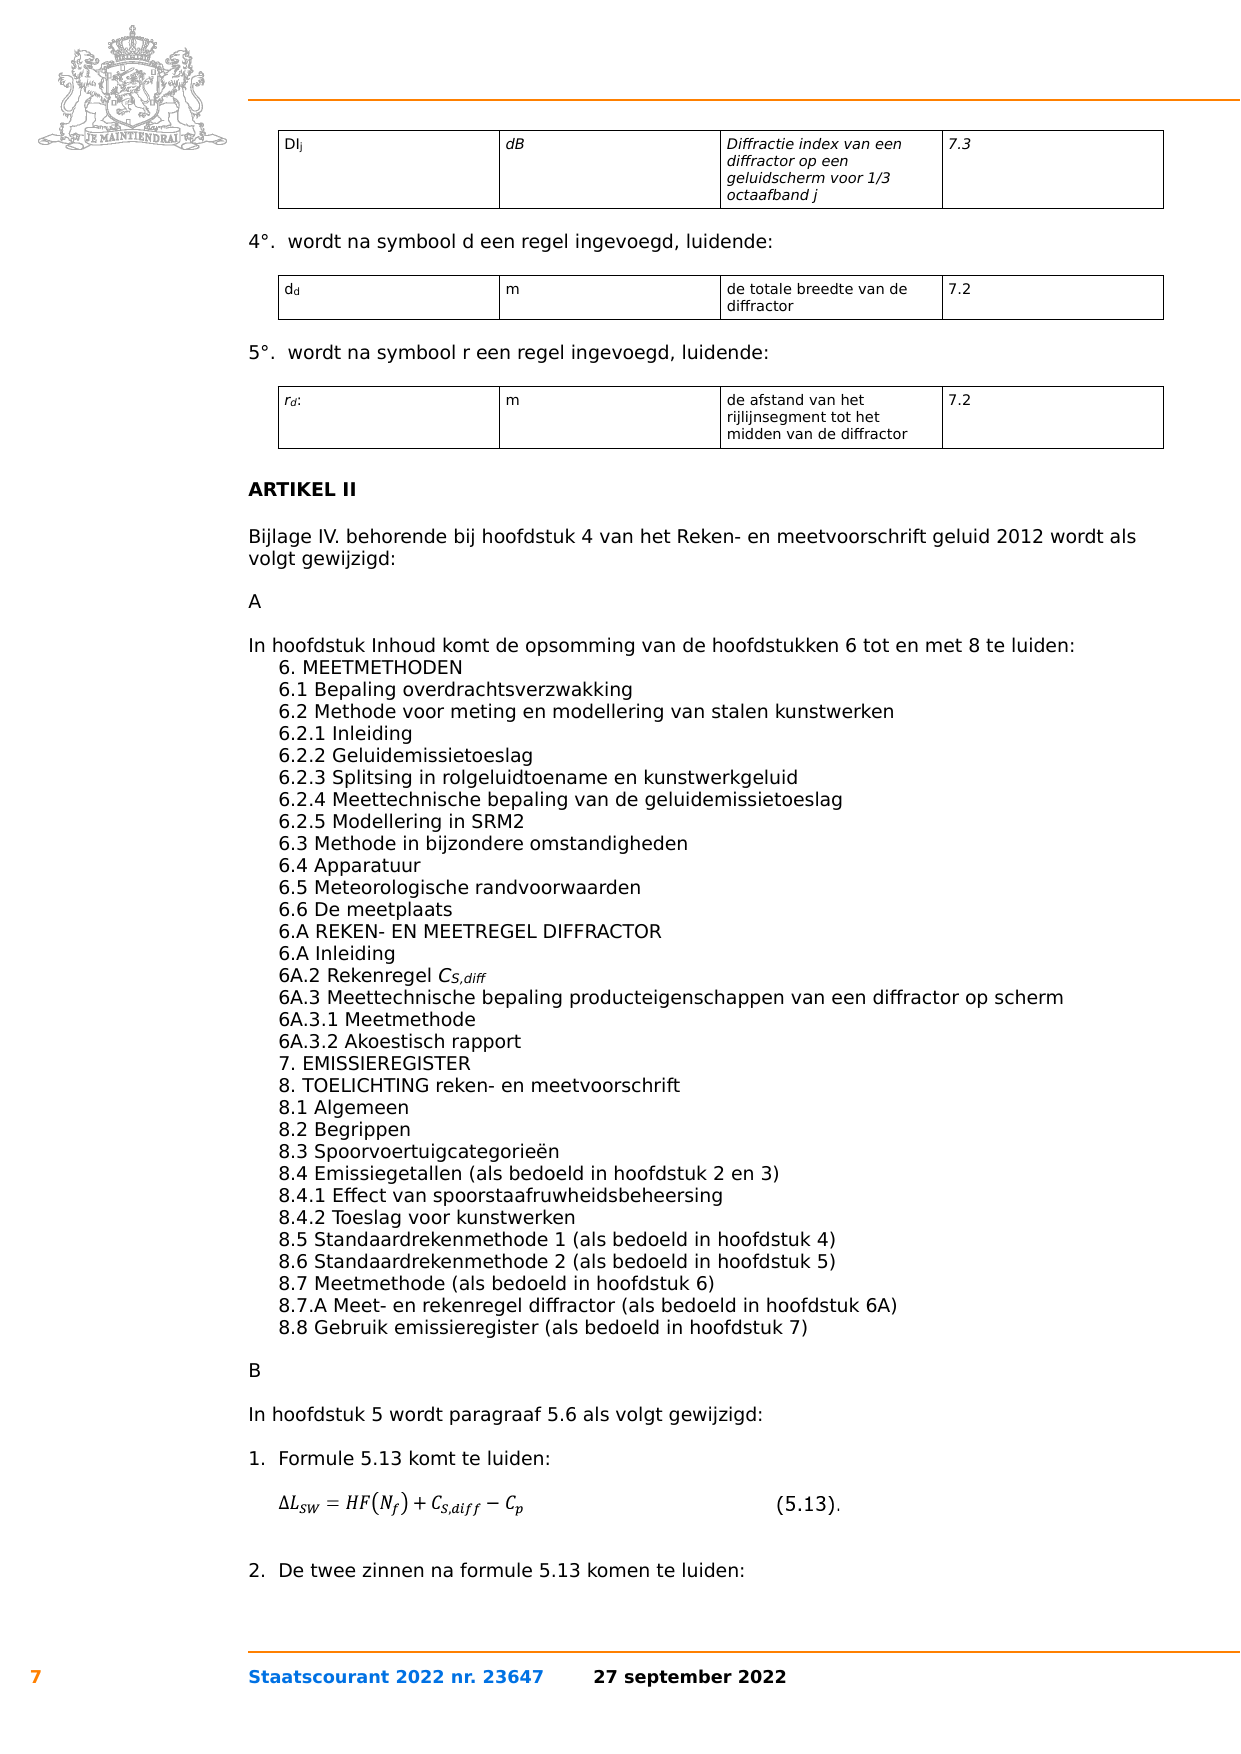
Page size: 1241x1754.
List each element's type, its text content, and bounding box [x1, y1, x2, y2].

text 1. Formule 5.13 komt te luiden: [248, 1448, 1163, 1470]
text 8.7.A Meet- en rekenregel diffractor (als bedoeld in hoofdstuk 6A) [278, 1294, 1163, 1317]
table_header m [500, 387, 720, 447]
text 4°. wordt na symbool d een regel ingevoegd, luidende: [248, 231, 1163, 253]
text A [248, 591, 1163, 613]
text 6.3 Methode in bijzondere omstandigheden [278, 833, 1163, 855]
text 8.8 Gebruik emissieregister (als bedoeld in hoofdstuk 7) [278, 1317, 1163, 1338]
text 6.1 Bepaling overdrachtsverzwakking [278, 679, 1163, 701]
table_header de afstand van het rijlijnsegment tot het midden van de diffractor [721, 387, 942, 447]
table_header dd [279, 276, 499, 319]
table_cell 7.3 [943, 131, 1163, 208]
text 6.2 Methode voor meting en modellering van stalen kunstwerken [278, 701, 1163, 723]
text 6A.3 Meettechnische bepaling producteigenschappen van een diffractor op scherm [278, 987, 1163, 1009]
text 6.5 Meteorologische randvoorwaarden [278, 877, 1163, 899]
text 2. De twee zinnen na formule 5.13 komen te luiden: [248, 1559, 1163, 1581]
text 8.1 Algemeen [278, 1097, 1163, 1119]
text 6.2.4 Meettechnische bepaling van de geluidemissietoeslag [278, 789, 1163, 811]
text 6A.3.1 Meetmethode [278, 1009, 1163, 1031]
text 6.2.3 Splitsing in rolgeluidtoename en kunstwerkgeluid [278, 767, 1163, 789]
text 6.2.5 Modellering in SRM2 [278, 811, 1163, 833]
text 8.5 Standaardrekenmethode 1 (als bedoeld in hoofdstuk 4) [278, 1229, 1163, 1251]
text 6A.2 Rekenregel CS,diff [278, 965, 1163, 987]
text In hoofdstuk 5 wordt paragraaf 5.6 als volgt gewijzigd: [248, 1404, 1163, 1426]
text 8.4.2 Toeslag voor kunstwerken [278, 1207, 1163, 1229]
text 8.3 Spoorvoertuigcategorieën [278, 1141, 1163, 1163]
text 6.2.1 Inleiding [278, 723, 1163, 745]
text 8.7 Meetmethode (als bedoeld in hoofdstuk 6) [278, 1273, 1163, 1294]
picture [38, 25, 227, 150]
table_header de totale breedte van de diffractor [721, 276, 942, 319]
text 6.A REKEN- EN MEETREGEL DIFFRACTOR [278, 921, 1163, 943]
text In hoofdstuk Inhoud komt de opsomming van de hoofdstukken 6 tot en met 8 te luiden: [248, 635, 1163, 657]
table_header 7.2 [943, 387, 1163, 447]
text 6. MEETMETHODEN [278, 657, 1163, 679]
table_cell dB [500, 131, 720, 208]
table_header 7.2 [943, 276, 1163, 319]
text 8.4.1 Effect van spoorstaafruwheidsbeheersing [278, 1185, 1163, 1207]
subtitle ARTIKEL II [248, 478, 1163, 501]
table_cell Diffractie index van een diffractor op een geluidscherm voor 1/3 octaafband j [721, 131, 942, 208]
text 6.6 De meetplaats [278, 899, 1163, 921]
text 6A.3.2 Akoestisch rapport [278, 1031, 1163, 1053]
text Bijlage IV. behorende bij hoofdstuk 4 van het Reken- en meetvoorschrift geluid 2012 wordt als volgt gewijzigd: [248, 526, 1163, 569]
picture [278, 1492, 840, 1516]
text 8.4 Emissiegetallen (als bedoeld in hoofdstuk 2 en 3) [278, 1163, 1163, 1185]
text 8.6 Standaardrekenmethode 2 (als bedoeld in hoofdstuk 5) [278, 1251, 1163, 1273]
text B [248, 1360, 1163, 1382]
text 6.4 Apparatuur [278, 855, 1163, 877]
text 6.A Inleiding [278, 943, 1163, 965]
text 8. TOELICHTING reken- en meetvoorschrift [278, 1075, 1163, 1097]
text 6.2.2 Geluidemissietoeslag [278, 745, 1163, 767]
text 7. EMISSIEREGISTER [278, 1053, 1163, 1075]
table_header rd: [279, 387, 499, 447]
text 8.2 Begrippen [278, 1119, 1163, 1141]
table_header m [500, 276, 720, 319]
table_cell DIj [279, 131, 499, 208]
text 5°. wordt na symbool r een regel ingevoegd, luidende: [248, 342, 1163, 364]
